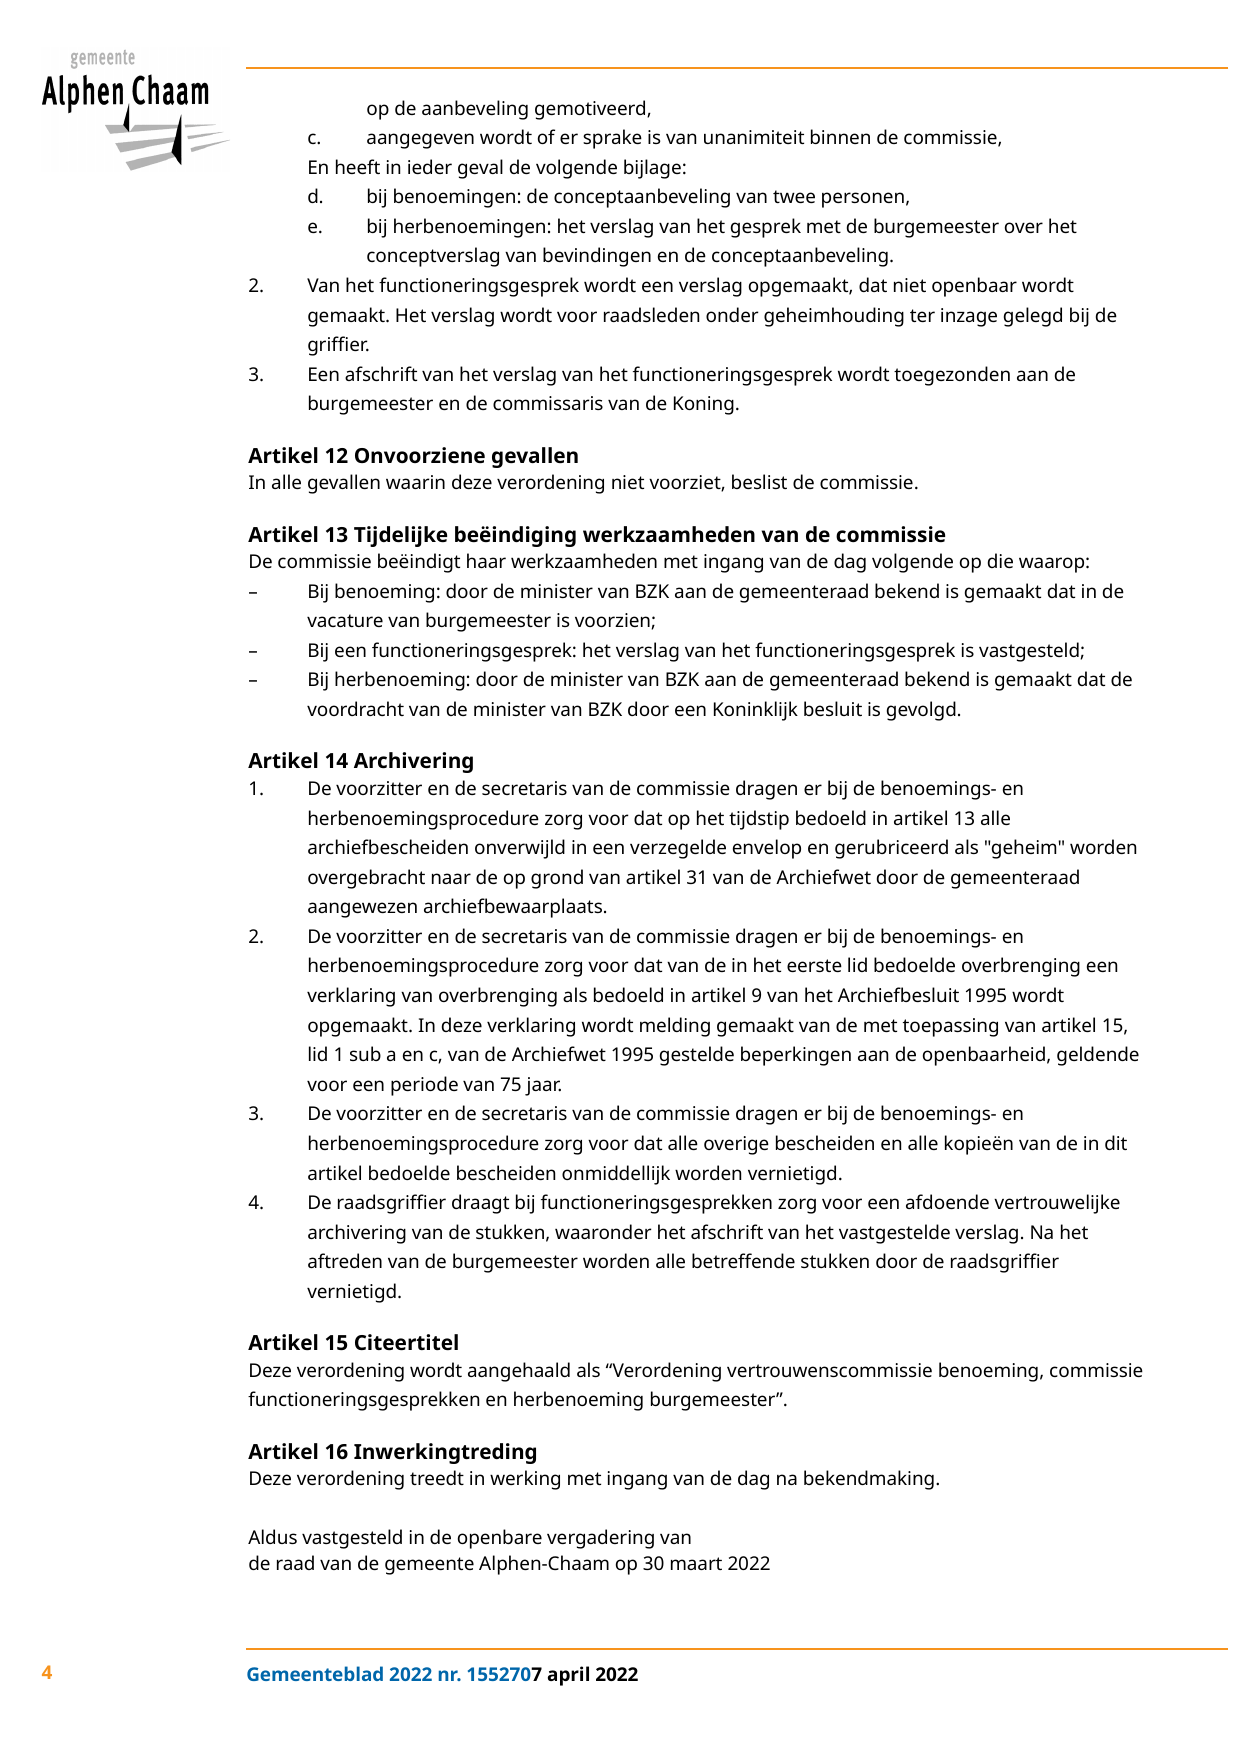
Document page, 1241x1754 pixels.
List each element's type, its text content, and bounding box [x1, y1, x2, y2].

picture [41, 47, 231, 172]
text Artikel 16 Inwerkingtreding [248, 1437, 1152, 1465]
list De voorzitter en de secretaris van de commissie dragen er bij de benoemings- en herbenoemingsprocedure zorg voor dat op het tijdstip bedoeld in artikel 13 alle archiefbescheiden onverwijld in een verzegelde envelop en gerubriceerd als "geheim" worden overgebracht naar de op grond van artikel 31 van de Archiefwet door de gemeenteraad aangewezen archiefbewaarplaats. [248, 775, 1152, 919]
text In alle gevallen waarin deze verordening niet voorziet, beslist de commissie. [248, 469, 1152, 495]
list Bij benoeming: door de minister van BZK aan de gemeenteraad bekend is gemaakt dat in de vacature van burgemeester is voorzien; [248, 578, 1152, 633]
list En heeft in ieder geval de volgende bijlage: [248, 154, 1152, 180]
list De raadsgriffier draagt bij functioneringsgesprekken zorg voor een afdoende vertrouwelijke archivering van de stukken, waaronder het afschrift van het vastgestelde verslag. Na het aftreden van de burgemeester worden alle betreffende stukken door de raadsgriffier vernietigd. [248, 1189, 1152, 1304]
text Artikel 12 Onvoorziene gevallen [248, 441, 1152, 469]
text De commissie beëindigt haar werkzaamheden met ingang van de dag volgende op die waarop: [248, 548, 1152, 574]
list Bij een functioneringsgesprek: het verslag van het functioneringsgesprek is vastgesteld; [248, 637, 1152, 663]
text Deze verordening wordt aangehaald als “Verordening vertrouwenscommissie benoeming, commissie functioneringsgesprekken en herbenoeming burgemeester”. [248, 1357, 1152, 1412]
text Deze verordening treedt in werking met ingang van de dag na bekendmaking. [248, 1465, 1152, 1491]
list De voorzitter en de secretaris van de commissie dragen er bij de benoemings- en herbenoemingsprocedure zorg voor dat van de in het eerste lid bedoelde overbrenging een verklaring van overbrenging als bedoeld in artikel 9 van het Archiefbesluit 1995 wordt opgemaakt. In deze verklaring wordt melding gemaakt van de met toepassing van artikel 15, lid 1 sub a en c, van de Archiefwet 1995 gestelde beperkingen aan de openbaarheid, geldende voor een periode van 75 jaar. [248, 923, 1152, 1097]
text Artikel 14 Archivering [248, 747, 1152, 775]
text de raad van de gemeente Alphen-Chaam op 30 maart 2022 [248, 1550, 1152, 1576]
list op de aanbeveling gemotiveerd, [307, 95, 1152, 121]
list bij benoemingen: de conceptaanbeveling van twee personen, [307, 183, 1152, 209]
list Van het functioneringsgesprek wordt een verslag opgemaakt, dat niet openbaar wordt gemaakt. Het verslag wordt voor raadsleden onder geheimhouding ter inzage gelegd bij de griffier. [248, 272, 1152, 357]
text Artikel 15 Citeertitel [248, 1328, 1152, 1357]
text Artikel 13 Tijdelijke beëindiging werkzaamheden van de commissie [248, 520, 1152, 548]
list bij herbenoemingen: het verslag van het gesprek met de burgemeester over het conceptverslag van bevindingen en de conceptaanbeveling. [307, 213, 1152, 268]
list aangegeven wordt of er sprake is van unanimiteit binnen de commissie, [307, 124, 1152, 150]
list Een afschrift van het verslag van het functioneringsgesprek wordt toegezonden aan de burgemeester en de commissaris van de Koning. [248, 361, 1152, 416]
text Aldus vastgesteld in de openbare vergadering van [248, 1524, 1152, 1550]
list Bij herbenoeming: door de minister van BZK aan de gemeenteraad bekend is gemaakt dat de voordracht van de minister van BZK door een Koninklijk besluit is gevolgd. [248, 667, 1152, 722]
list De voorzitter en de secretaris van de commissie dragen er bij de benoemings- en herbenoemingsprocedure zorg voor dat alle overige bescheiden en alle kopieën van de in dit artikel bedoelde bescheiden onmiddellijk worden vernietigd. [248, 1101, 1152, 1185]
